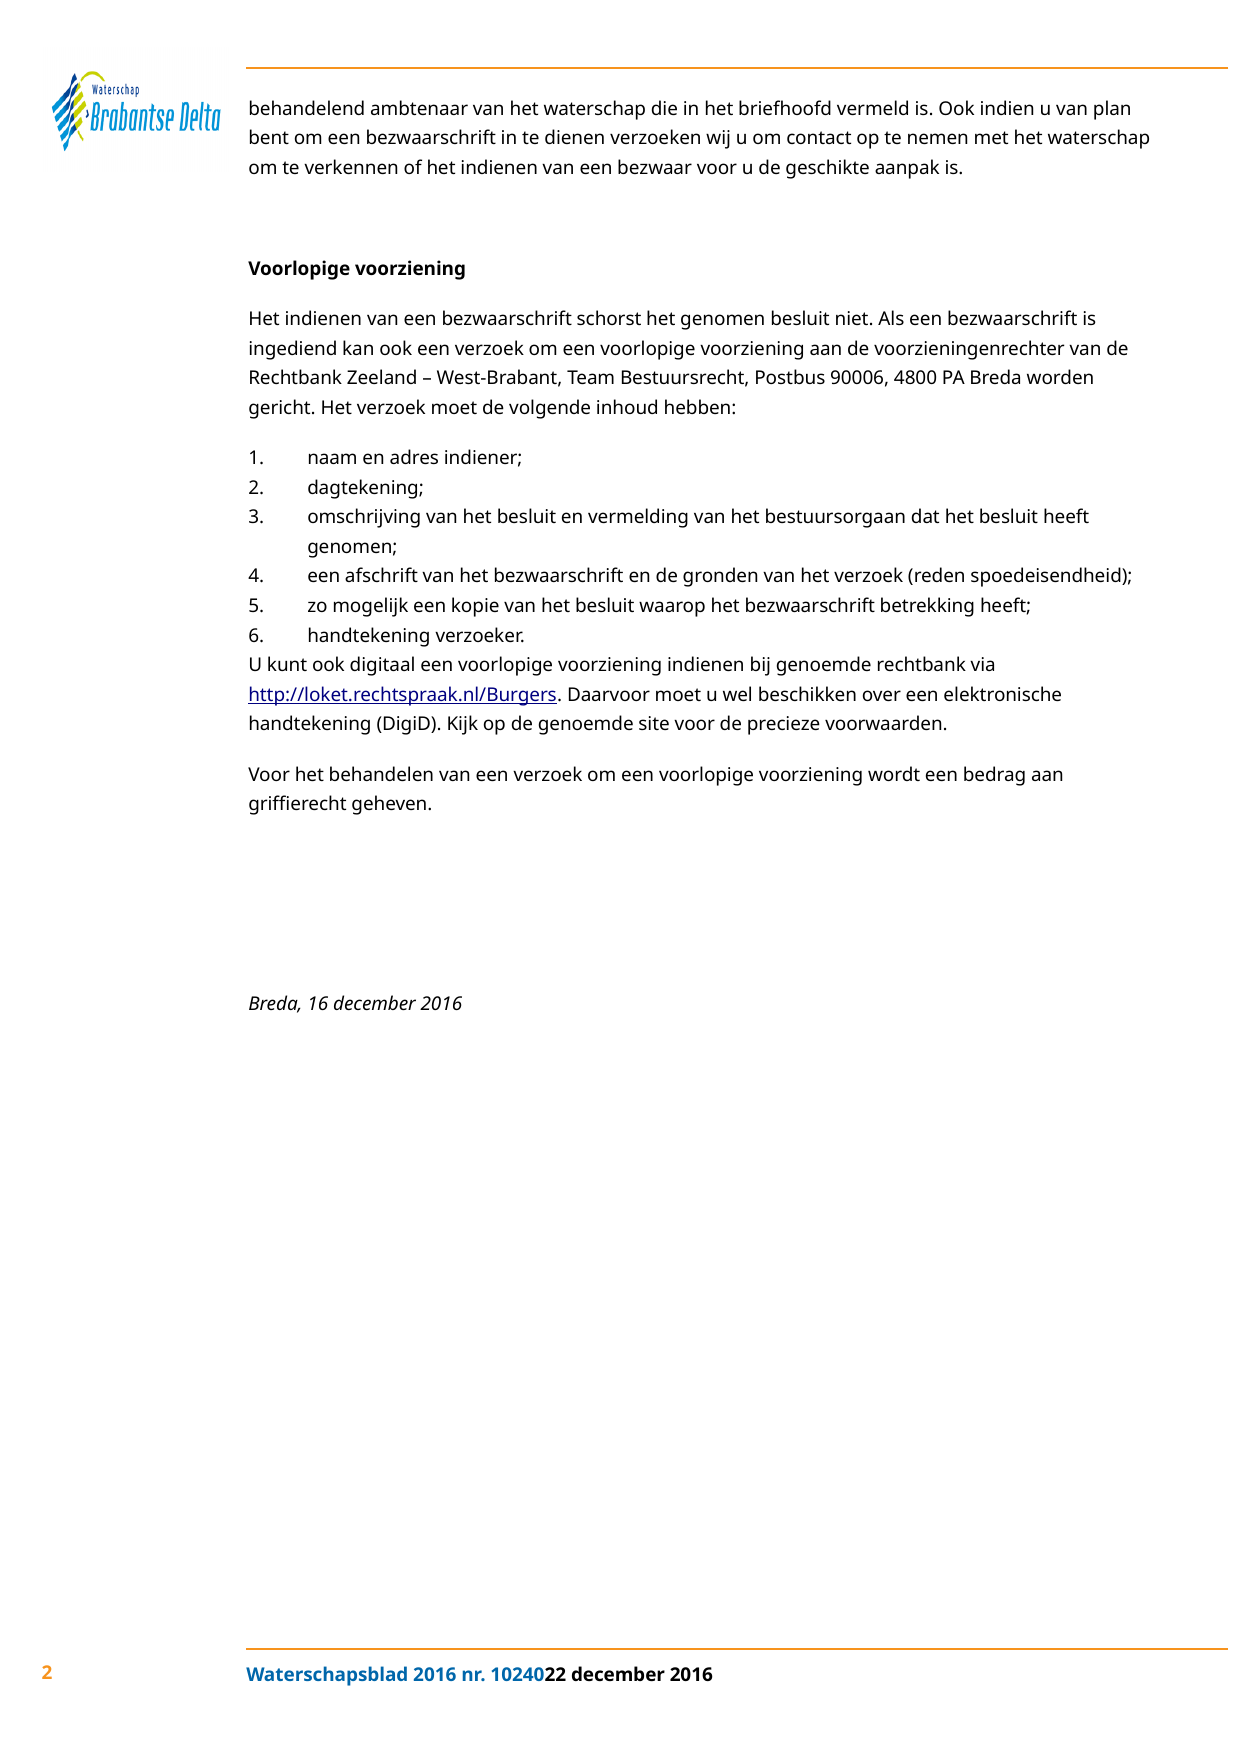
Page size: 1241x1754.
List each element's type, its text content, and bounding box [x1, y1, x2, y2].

list zo mogelijk een kopie van het besluit waarop het bezwaarschrift betrekking heeft; [248, 592, 1152, 618]
text Voorlopige voorziening [248, 255, 1152, 281]
list dagtekening; [248, 474, 1152, 500]
text Voor het behandelen van een verzoek om een voorlopige voorziening wordt een bedrag aan griffierecht geheven. [248, 761, 1152, 816]
picture [41, 47, 231, 172]
list naam en adres indiener; [248, 444, 1152, 470]
list een afschrift van het bezwaarschrift en de gronden van het verzoek (reden spoedeisendheid); [248, 563, 1152, 588]
text Het indienen van een bezwaarschrift schorst het genomen besluit niet. Als een bezwaarschrift is ingediend kan ook een verzoek om een voorlopige voorziening aan de voorzieningenrechter van de Rechtbank Zeeland – West-Brabant, Team Bestuursrecht, Postbus 90006, 4800 PA Breda worden gericht. Het verzoek moet de volgende inhoud hebben: [248, 305, 1152, 420]
list handtekening verzoeker. [248, 622, 1152, 648]
text Breda, 16 december 2016 [248, 990, 1152, 1015]
text U kunt ook digitaal een voorlopige voorziening indienen bij genoemde rechtbank via http://loket.rechtspraak.nl/Burgers. Daarvoor moet u wel beschikken over een elektronische handtekening (DigiD). Kijk op de genoemde site voor de precieze voorwaarden. [248, 651, 1152, 736]
list omschrijving van het besluit en vermelding van het bestuursorgaan dat het besluit heeft genomen; [248, 503, 1152, 559]
text behandelend ambtenaar van het waterschap die in het briefhoofd vermeld is. Ook indien u van plan bent om een bezwaarschrift in te dienen verzoeken wij u om contact op te nemen met het waterschap om te verkennen of het indienen van een bezwaar voor u de geschikte aanpak is. [248, 95, 1152, 180]
